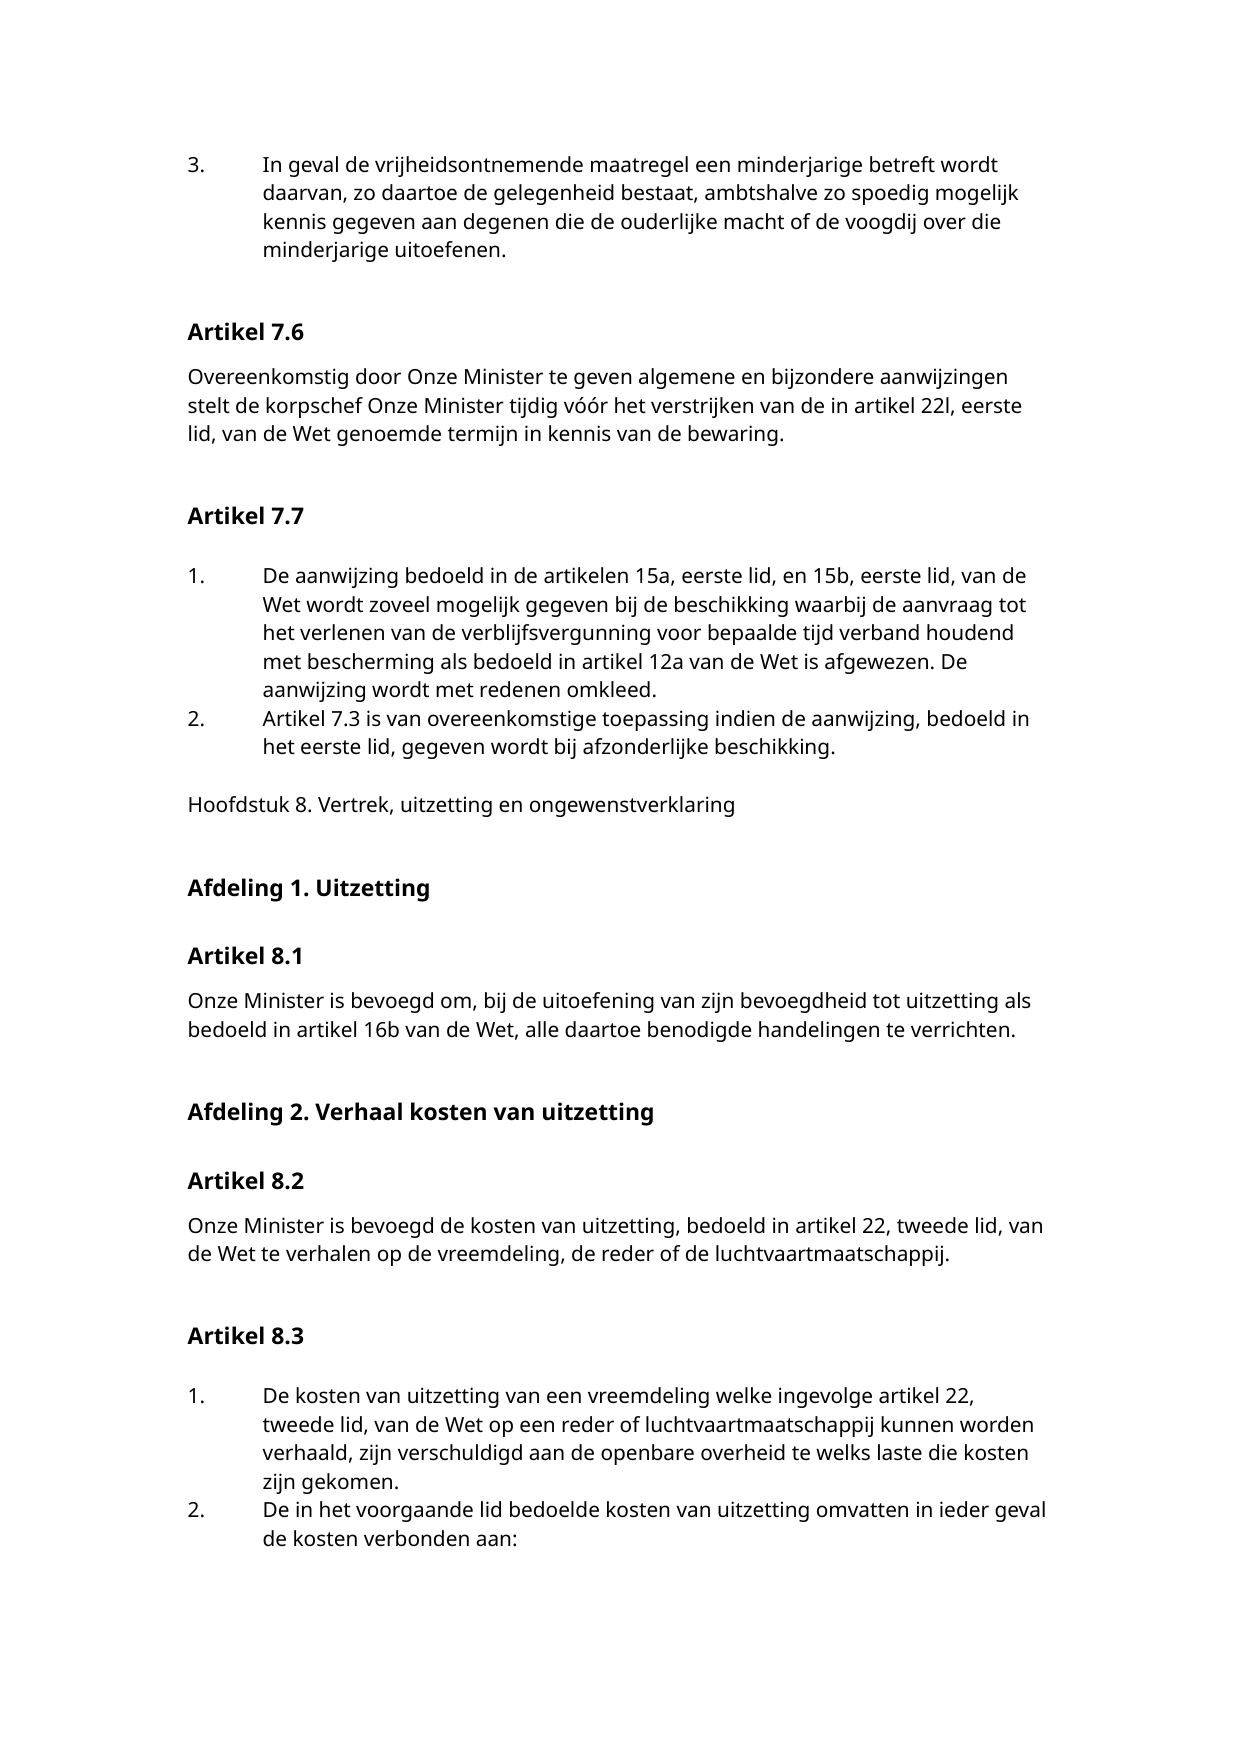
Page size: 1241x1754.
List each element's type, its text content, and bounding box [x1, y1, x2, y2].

list In geval de vrijheidsontnemende maatregel een minderjarige betreft wordt daarvan, zo daartoe de gelegenheid bestaat, ambtshalve zo spoedig mogelijk kennis gegeven aan degenen die de ouderlijke macht of de voogdij over die minderjarige uitoefenen. [187, 150, 1053, 264]
subtitle Artikel 7.7 [187, 500, 1053, 532]
subtitle Artikel 8.3 [187, 1320, 1053, 1352]
subtitle Afdeling 2. Verhaal kosten van uitzetting [187, 1096, 1053, 1127]
subtitle Artikel 8.2 [187, 1165, 1053, 1196]
subtitle Afdeling 1. Uitzetting [187, 872, 1053, 903]
text Onze Minister is bevoegd de kosten van uitzetting, bedoeld in artikel 22, tweede lid, van de Wet te verhalen op de vreemdeling, de reder of de luchtvaartmaatschappij. [187, 1211, 1053, 1268]
subtitle Artikel 8.1 [187, 940, 1053, 972]
subtitle Artikel 7.6 [187, 316, 1053, 347]
text Overeenkomstig door Onze Minister te geven algemene en bijzondere aanwijzingen stelt de korpschef Onze Minister tijdig vóór het verstrijken van de in artikel 22l, eerste lid, van de Wet genoemde termijn in kennis van de bewaring. [187, 362, 1053, 448]
list Artikel 7.3 is van overeenkomstige toepassing indien de aanwijzing, bedoeld in het eerste lid, gegeven wordt bij afzonderlijke beschikking. [187, 704, 1053, 761]
subtitle Hoofdstuk 8. Vertrek, uitzetting en ongewenstverklaring [187, 791, 1053, 819]
text Onze Minister is bevoegd om, bij de uitoefening van zijn bevoegdheid tot uitzetting als bedoeld in artikel 16b van de Wet, alle daartoe benodigde handelingen te verrichten. [187, 987, 1053, 1043]
list De aanwijzing bedoeld in de artikelen 15a, eerste lid, en 15b, eerste lid, van de Wet wordt zoveel mogelijk gegeven bij de beschikking waarbij de aanvraag tot het verlenen van de verblijfsvergunning voor bepaalde tijd verband houdend met bescherming als bedoeld in artikel 12a van de Wet is afgewezen. De aanwijzing wordt met redenen omkleed. [187, 562, 1053, 704]
list De kosten van uitzetting van een vreemdeling welke ingevolge artikel 22, tweede lid, van de Wet op een reder of luchtvaartmaatschappij kunnen worden verhaald, zijn verschuldigd aan de openbare overheid te welks laste die kosten zijn gekomen. [187, 1382, 1053, 1495]
list De in het voorgaande lid bedoelde kosten van uitzetting omvatten in ieder geval de kosten verbonden aan: [187, 1495, 1053, 1552]
